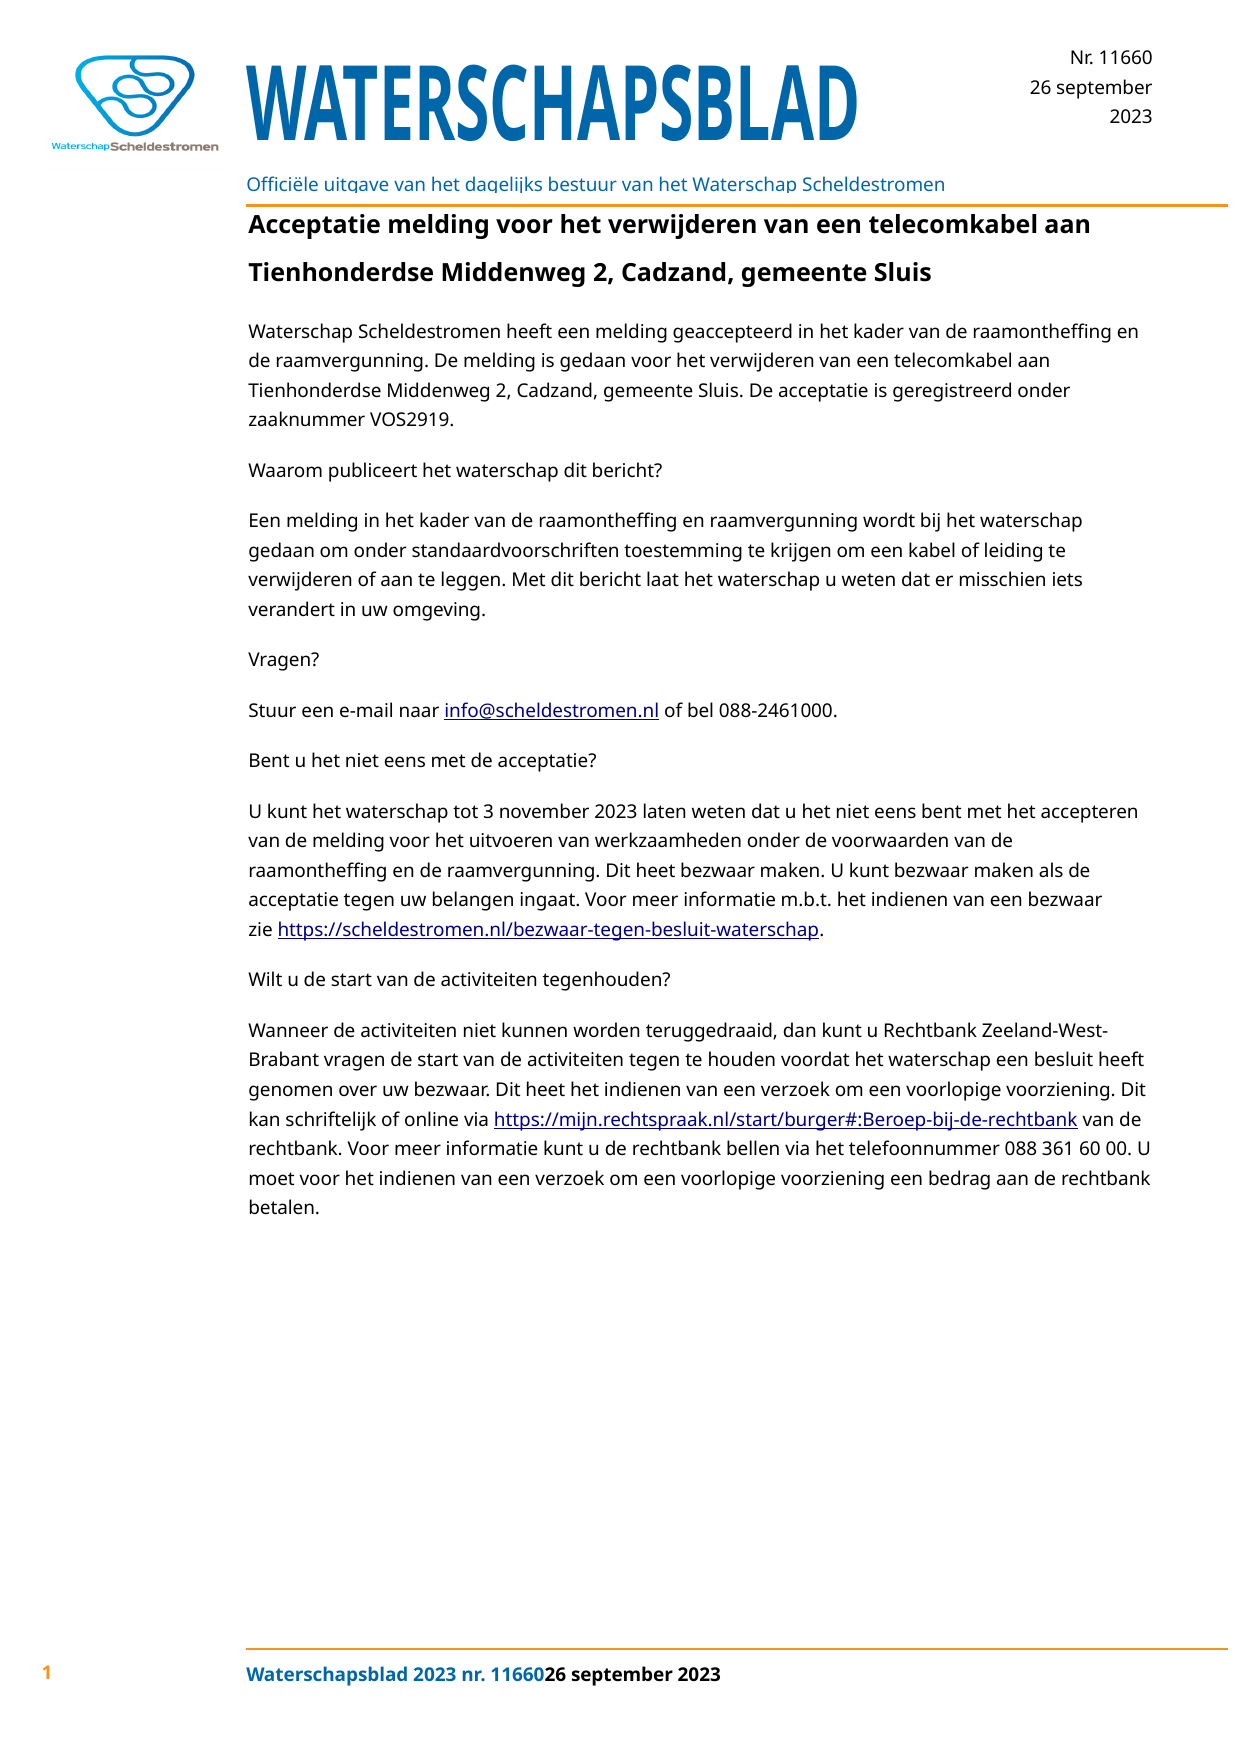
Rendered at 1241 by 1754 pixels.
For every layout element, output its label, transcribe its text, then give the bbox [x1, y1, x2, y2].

picture [41, 47, 231, 172]
text U kunt het waterschap tot 3 november 2023 laten weten dat u het niet eens bent met het accepteren van de melding voor het uitvoeren van werkzaamheden onder de voorwaarden van de raamontheffing en de raamvergunning. Dit heet bezwaar maken. U kunt bezwaar maken als de acceptatie tegen uw belangen ingaat. Voor meer informatie m.b.t. het indienen van een bezwaar zie https://scheldestromen.nl/bezwaar-tegen-besluit-waterschap. [248, 798, 1152, 942]
text Wilt u de start van de activiteiten tegenhouden? [248, 967, 1152, 992]
text Waterschap Scheldestromen heeft een melding geaccepteerd in het kader van de raamontheffing en de raamvergunning. De melding is gedaan voor het verwijderen van een telecomkabel aan Tienhonderdse Middenweg 2, Cadzand, gemeente Sluis. De acceptatie is geregistreerd onder zaaknummer VOS2919. [248, 318, 1152, 432]
text Acceptatie melding voor het verwijderen van een telecomkabel aan Tienhonderdse Middenweg 2, Cadzand, gemeente Sluis [248, 207, 1152, 288]
text Waarom publiceert het waterschap dit bericht? [248, 457, 1152, 483]
text Stuur een e-mail naar info@scheldestromen.nl of bel 088-2461000. [248, 697, 1152, 723]
text Wanneer de activiteiten niet kunnen worden teruggedraaid, dan kunt u Rechtbank Zeeland-West-Brabant vragen de start van de activiteiten tegen te houden voordat het waterschap een besluit heeft genomen over uw bezwaar. Dit heet het indienen van een verzoek om een voorlopige voorziening. Dit kan schriftelijk of online via https://mijn.rechtspraak.nl/start/burger#:Beroep-bij-de-rechtbank van de rechtbank. Voor meer informatie kunt u de rechtbank bellen via het telefoonnummer 088 361 60 00. U moet voor het indienen van een verzoek om een voorlopige voorziening een bedrag aan de rechtbank betalen. [248, 1017, 1152, 1220]
text Een melding in het kader van de raamontheffing en raamvergunning wordt bij het waterschap gedaan om onder standaardvoorschriften toestemming te krijgen om een kabel of leiding te verwijderen of aan te leggen. Met dit bericht laat het waterschap u weten dat er misschien iets verandert in uw omgeving. [248, 507, 1152, 622]
text Bent u het niet eens met de acceptatie? [248, 747, 1152, 773]
text Vragen? [248, 647, 1152, 672]
